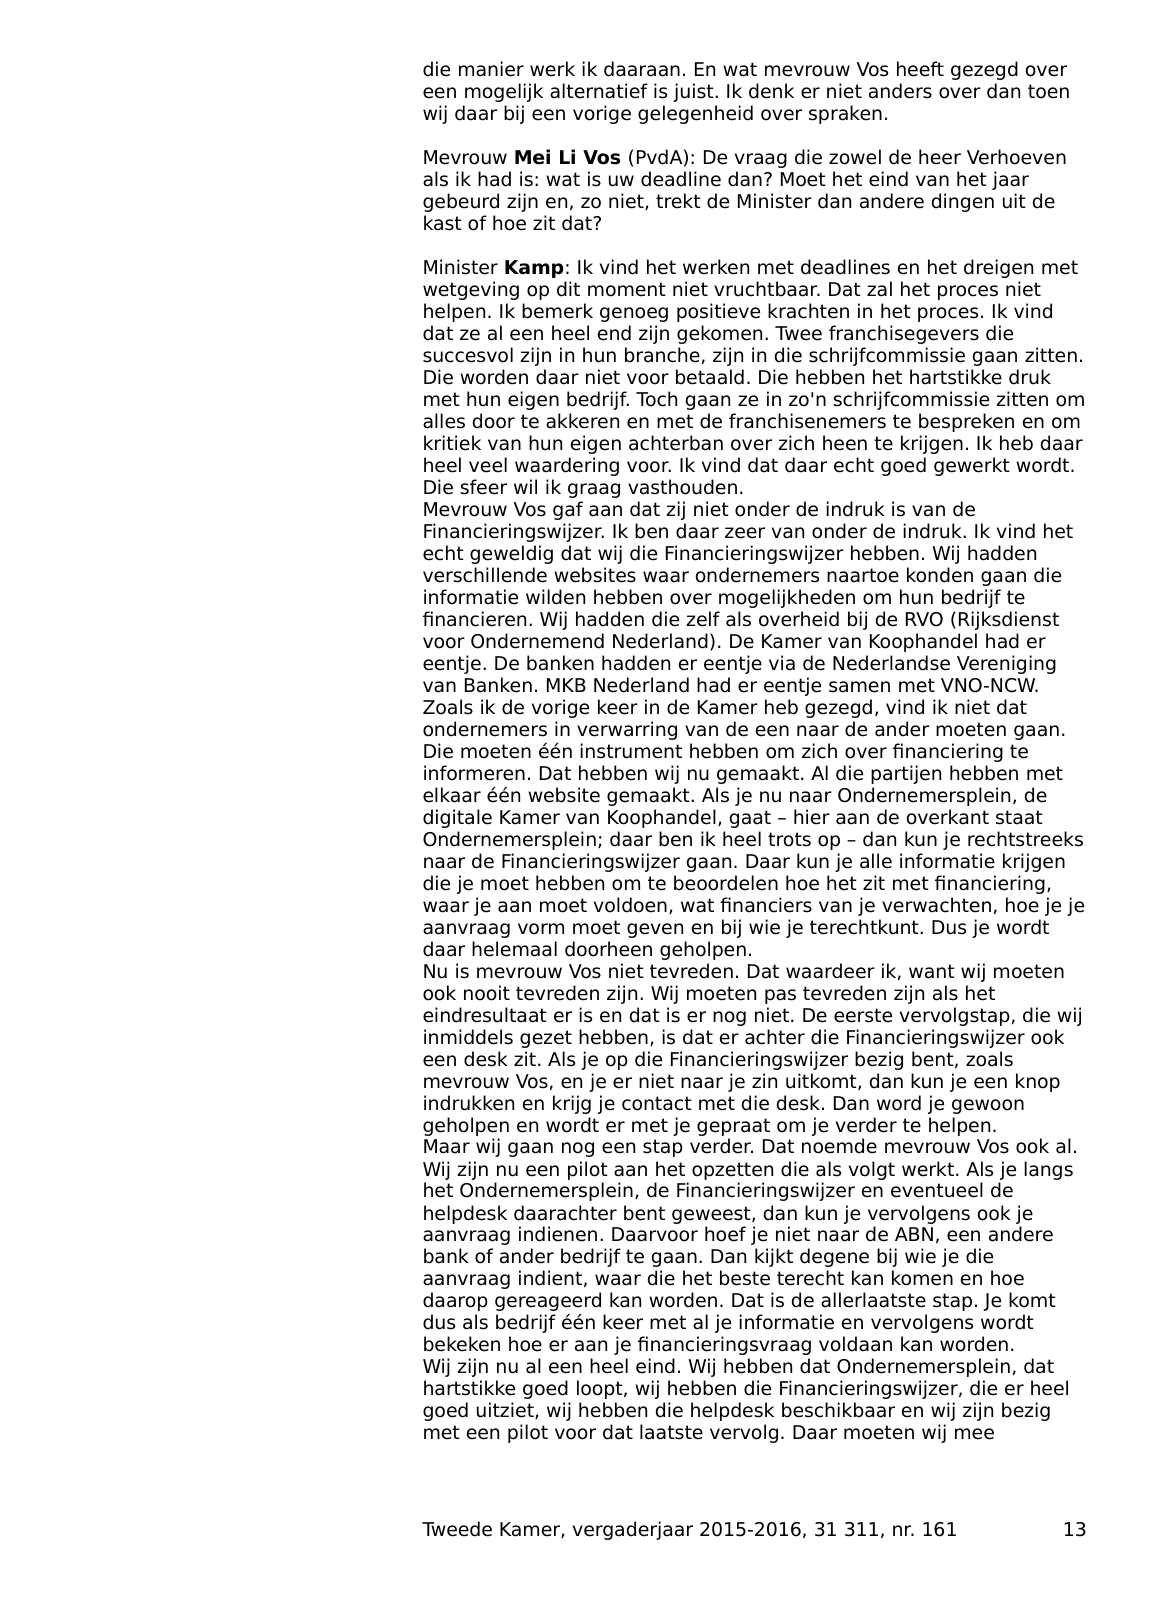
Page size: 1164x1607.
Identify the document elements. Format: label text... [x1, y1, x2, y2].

text Wij zijn nu al een heel eind. Wij hebben dat Ondernemersplein, dat hartstikke goed loopt, wij hebben die Financieringswijzer, die er heel goed uitziet, wij hebben die helpdesk beschikbaar en wij zijn bezig met een pilot voor dat laatste vervolg. Daar moeten wij mee [422, 1356, 1087, 1444]
text Maar wij gaan nog een stap verder. Dat noemde mevrouw Vos ook al. Wij zijn nu een pilot aan het opzetten die als volgt werkt. Als je langs het Ondernemersplein, de Financieringswijzer en eventueel de helpdesk daarachter bent geweest, dan kun je vervolgens ook je aanvraag indienen. Daarvoor hoef je niet naar de ABN, een andere bank of ander bedrijf te gaan. Dan kijkt degene bij wie je die aanvraag indient, waar die het beste terecht kan komen en hoe daarop gereageerd kan worden. Dat is de allerlaatste stap. Je komt dus als bedrijf één keer met al je informatie en vervolgens wordt bekeken hoe er aan je financieringsvraag voldaan kan worden. [422, 1136, 1087, 1356]
text die manier werk ik daaraan. En wat mevrouw Vos heeft gezegd over een mogelijk alternatief is juist. Ik denk er niet anders over dan toen wij daar bij een vorige gelegenheid over spraken. [422, 59, 1087, 125]
text Minister Kamp: Ik vind het werken met deadlines en het dreigen met wetgeving op dit moment niet vruchtbaar. Dat zal het proces niet helpen. Ik bemerk genoeg positieve krachten in het proces. Ik vind dat ze al een heel end zijn gekomen. Twee franchisegevers die succesvol zijn in hun branche, zijn in die schrijfcommissie gaan zitten. Die worden daar niet voor betaald. Die hebben het hartstikke druk met hun eigen bedrijf. Toch gaan ze in zo'n schrijfcommissie zitten om alles door te akkeren en met de franchisenemers te bespreken en om kritiek van hun eigen achterban over zich heen te krijgen. Ik heb daar heel veel waardering voor. Ik vind dat daar echt goed gewerkt wordt. Die sfeer wil ik graag vasthouden. [422, 257, 1087, 499]
text Nu is mevrouw Vos niet tevreden. Dat waardeer ik, want wij moeten ook nooit tevreden zijn. Wij moeten pas tevreden zijn als het eindresultaat er is en dat is er nog niet. De eerste vervolgstap, die wij inmiddels gezet hebben, is dat er achter die Financieringswijzer ook een desk zit. Als je op die Financieringswijzer bezig bent, zoals mevrouw Vos, en je er niet naar je zin uitkomt, dan kun je een knop indrukken en krijg je contact met die desk. Dan word je gewoon geholpen en wordt er met je gepraat om je verder te helpen. [422, 961, 1087, 1136]
text Mevrouw Vos gaf aan dat zij niet onder de indruk is van de Financieringswijzer. Ik ben daar zeer van onder de indruk. Ik vind het echt geweldig dat wij die Financieringswijzer hebben. Wij hadden verschillende websites waar ondernemers naartoe konden gaan die informatie wilden hebben over mogelijkheden om hun bedrijf te financieren. Wij hadden die zelf als overheid bij de RVO (Rijksdienst voor Ondernemend Nederland). De Kamer van Koophandel had er eentje. De banken hadden er eentje via de Nederlandse Vereniging van Banken. MKB Nederland had er eentje samen met VNO-NCW. Zoals ik de vorige keer in de Kamer heb gezegd, vind ik niet dat ondernemers in verwarring van de een naar de ander moeten gaan. Die moeten één instrument hebben om zich over financiering te informeren. Dat hebben wij nu gemaakt. Al die partijen hebben met elkaar één website gemaakt. Als je nu naar Ondernemersplein, de digitale Kamer van Koophandel, gaat – hier aan de overkant staat Ondernemersplein; daar ben ik heel trots op – dan kun je rechtstreeks naar de Financieringswijzer gaan. Daar kun je alle informatie krijgen die je moet hebben om te beoordelen hoe het zit met financiering, waar je aan moet voldoen, wat financiers van je verwachten, hoe je je aanvraag vorm moet geven en bij wie je terechtkunt. Dus je wordt daar helemaal doorheen geholpen. [422, 499, 1087, 961]
text Mevrouw Mei Li Vos (PvdA): De vraag die zowel de heer Verhoeven als ik had is: wat is uw deadline dan? Moet het eind van het jaar gebeurd zijn en, zo niet, trekt de Minister dan andere dingen uit de kast of hoe zit dat? [422, 147, 1087, 235]
